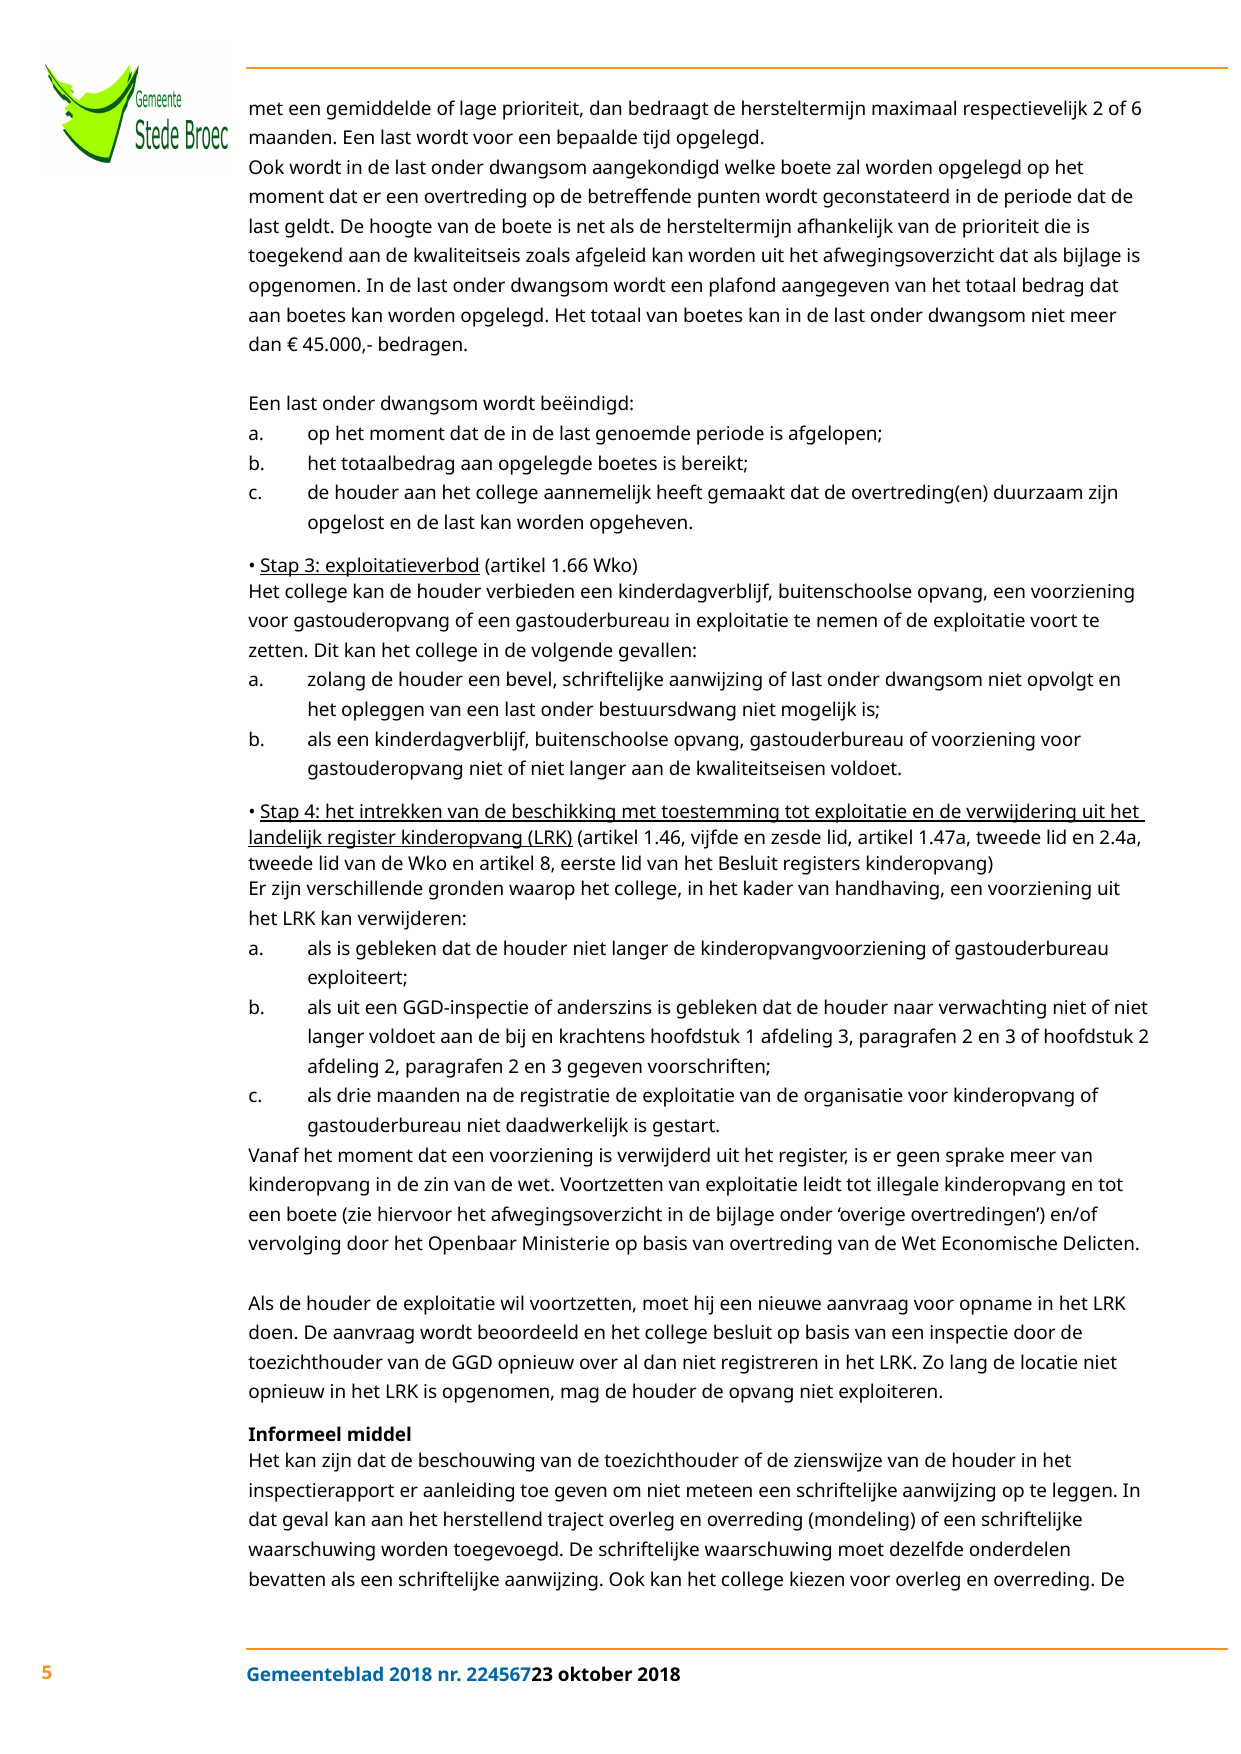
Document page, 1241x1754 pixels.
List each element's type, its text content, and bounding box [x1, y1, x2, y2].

list als drie maanden na de registratie de exploitatie van de organisatie voor kinderopvang of gastouderbureau niet daadwerkelijk is gestart. [248, 1083, 1152, 1138]
text Als de houder de exploitatie wil voortzetten, moet hij een nieuwe aanvraag voor opname in het LRK doen. De aanvraag wordt beoordeeld en het college besluit op basis van een inspectie door de toezichthouder van de GGD opnieuw over al dan niet registreren in het LRK. Zo lang de locatie niet opnieuw in het LRK is opgenomen, mag de houder de opvang niet exploiteren. [248, 1290, 1152, 1404]
text Het college kan de houder verbieden een kinderdagverblijf, buitenschoolse opvang, een voorziening voor gastouderopvang of een gastouderbureau in exploitatie te nemen of de exploitatie voort te zetten. Dit kan het college in de volgende gevallen: [248, 578, 1152, 663]
picture [41, 47, 231, 172]
text Ook wordt in de last onder dwangsom aangekondigd welke boete zal worden opgelegd op het moment dat er een overtreding op de betreffende punten wordt geconstateerd in de periode dat de last geldt. De hoogte van de boete is net als de hersteltermijn afhankelijk van de prioriteit die is toegekend aan de kwaliteitseis zoals afgeleid kan worden uit het afwegingsoverzicht dat als bijlage is opgenomen. In de last onder dwangsom wordt een plafond aangegeven van het totaal bedrag dat aan boetes kan worden opgelegd. Het totaal van boetes kan in de last onder dwangsom niet meer dan € 45.000,- bedragen. [248, 154, 1152, 357]
list als uit een GGD-inspectie of anderszins is gebleken dat de houder naar verwachting niet of niet langer voldoet aan de bij en krachtens hoofdstuk 1 afdeling 3, paragrafen 2 en 3 of hoofdstuk 2 afdeling 2, paragrafen 2 en 3 gegeven voorschriften; [248, 994, 1152, 1079]
text Er zijn verschillende gronden waarop het college, in het kader van handhaving, een voorziening uit het LRK kan verwijderen: [248, 876, 1152, 931]
text Het kan zijn dat de beschouwing van de toezichthouder of de zienswijze van de houder in het inspectierapport er aanleiding toe geven om niet meteen een schriftelijke aanwijzing op te leggen. In dat geval kan aan het herstellend traject overleg en overreding (mondeling) of een schriftelijke waarschuwing worden toegevoegd. De schriftelijke waarschuwing moet dezelfde onderdelen bevatten als een schriftelijke aanwijzing. Ook kan het college kiezen voor overleg en overreding. De [248, 1447, 1152, 1591]
list als is gebleken dat de houder niet langer de kinderopvangvoorziening of gastouderbureau exploiteert; [248, 935, 1152, 990]
text • Stap 3: exploitatieverbod (artikel 1.66 Wko) [248, 552, 1152, 578]
list de houder aan het college aannemelijk heeft gemaakt dat de overtreding(en) duurzaam zijn opgelost en de last kan worden opgeheven. [248, 479, 1152, 535]
text Vanaf het moment dat een voorziening is verwijderd uit het register, is er geen sprake meer van kinderopvang in de zin van de wet. Voortzetten van exploitatie leidt tot illegale kinderopvang en tot een boete (zie hiervoor het afwegingsoverzicht in de bijlage onder ‘overige overtredingen’) en/of vervolging door het Openbaar Ministerie op basis van overtreding van de Wet Economische Delicten. [248, 1142, 1152, 1256]
list op het moment dat de in de last genoemde periode is afgelopen; [248, 420, 1152, 446]
list het totaalbedrag aan opgelegde boetes is bereikt; [248, 450, 1152, 476]
list als een kinderdagverblijf, buitenschoolse opvang, gastouderbureau of voorziening voor gastouderopvang niet of niet langer aan de kwaliteitseisen voldoet. [248, 726, 1152, 781]
text Een last onder dwangsom wordt beëindigd: [248, 391, 1152, 416]
text • Stap 4: het intrekken van de beschikking met toestemming tot exploitatie en de verwijdering uit het landelijk register kinderopvang (LRK) (artikel 1.46, vijfde en zesde lid, artikel 1.47a, tweede lid en 2.4a, tweede lid van de Wko en artikel 8, eerste lid van het Besluit registers kinderopvang) [248, 798, 1152, 876]
text Informeel middel [248, 1422, 1152, 1447]
text met een gemiddelde of lage prioriteit, dan bedraagt de hersteltermijn maximaal respectievelijk 2 of 6 maanden. Een last wordt voor een bepaalde tijd opgelegd. [248, 95, 1152, 150]
list zolang de houder een bevel, schriftelijke aanwijzing of last onder dwangsom niet opvolgt en het opleggen van een last onder bestuursdwang niet mogelijk is; [248, 667, 1152, 722]
